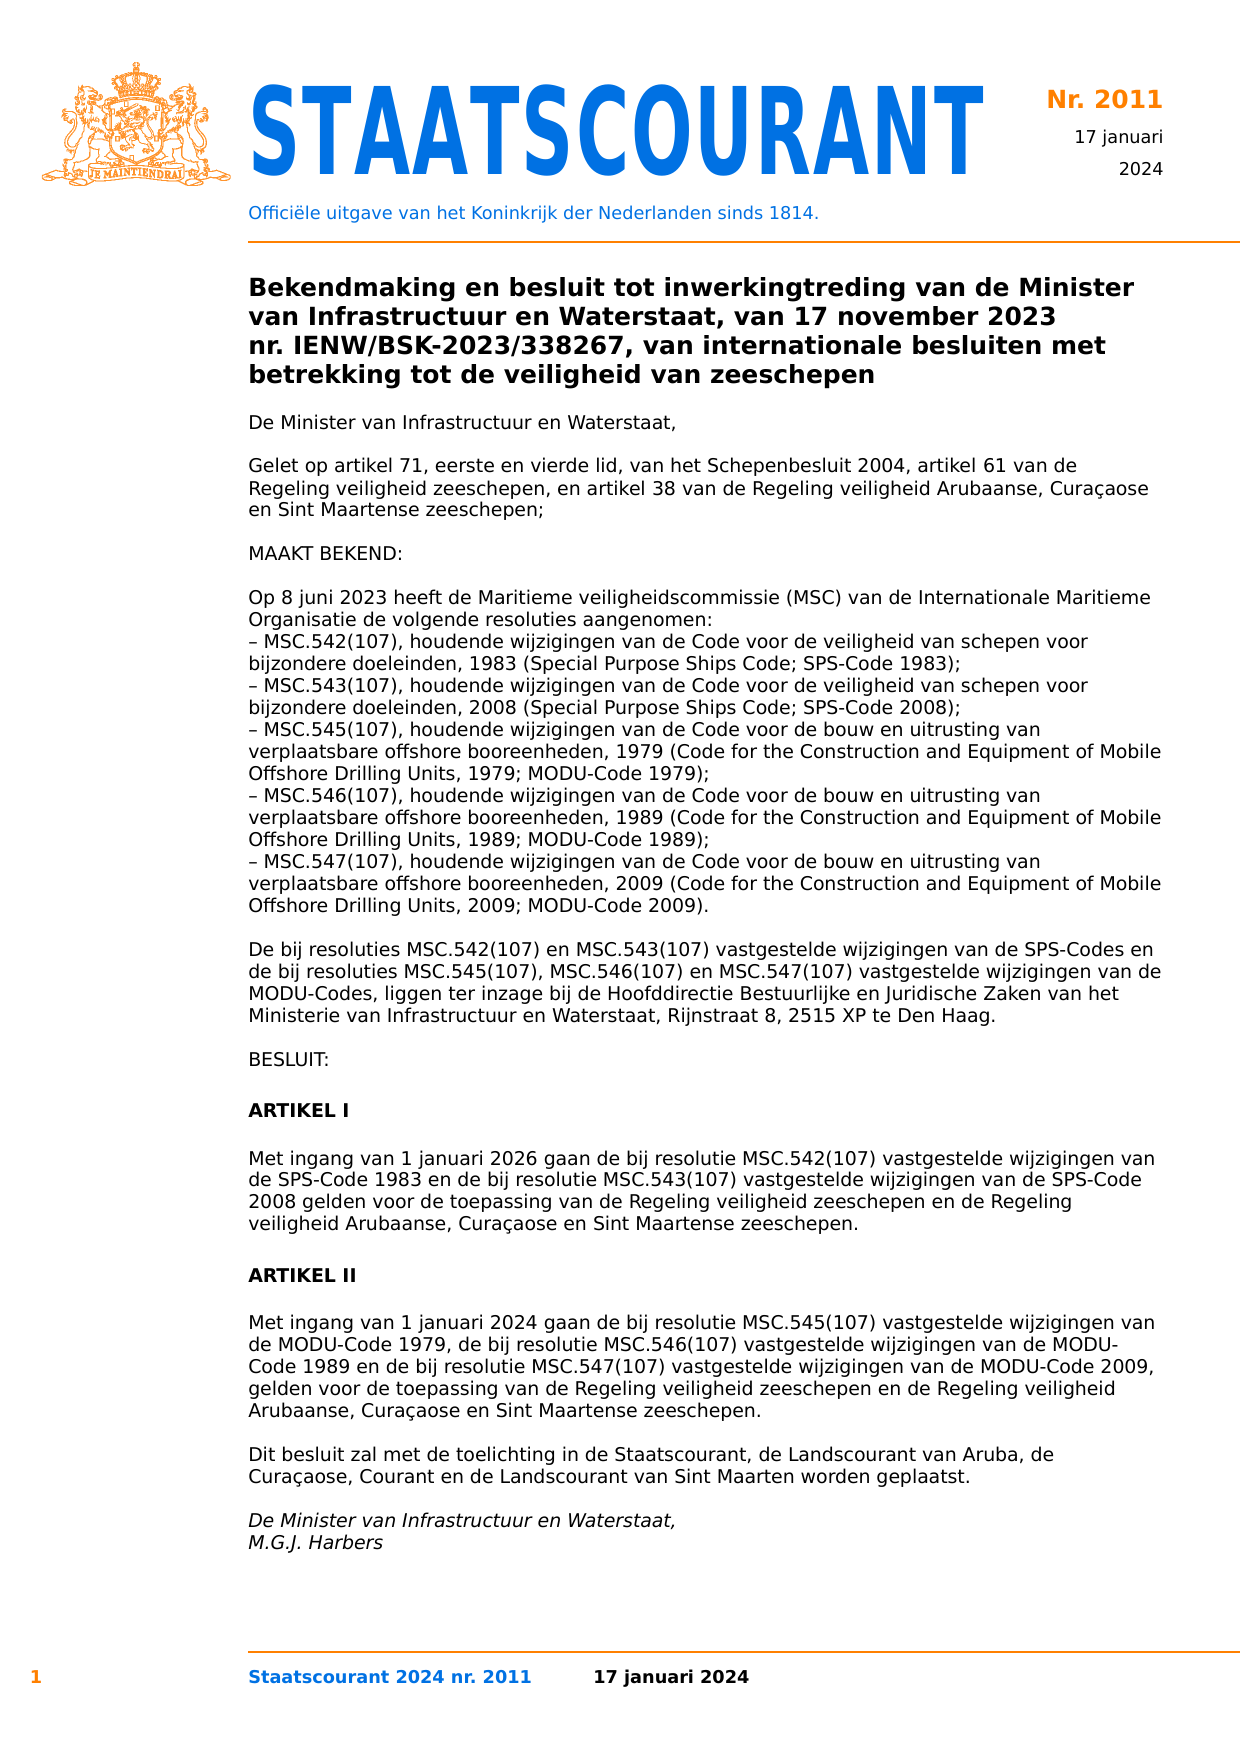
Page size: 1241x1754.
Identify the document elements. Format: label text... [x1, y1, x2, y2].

text MAAKT BEKEND: [248, 543, 1163, 565]
table_cell Officiële uitgave van het Koninkrijk der Nederlanden sinds 1814. [248, 203, 1240, 241]
text Op 8 juni 2023 heeft de Maritieme veiligheidscommissie (MSC) van de Internationale Maritieme Organisatie de volgende resoluties aangenomen: [248, 587, 1163, 631]
text BESLUIT: [248, 1048, 1163, 1070]
text Dit besluit zal met de toelichting in de Staatscourant, de Landscourant van Aruba, de Curaçaose, Courant en de Landscourant van Sint Maarten worden geplaatst. [248, 1444, 1163, 1488]
table_cell 17 januari [998, 121, 1240, 153]
subtitle ARTIKEL II [248, 1265, 1163, 1287]
text Met ingang van 1 januari 2024 gaan de bij resolutie MSC.545(107) vastgestelde wijzigingen van de MODU-Code 1979, de bij resolutie MSC.546(107) vastgestelde wijzigingen van de MODU-Code 1989 en de bij resolutie MSC.547(107) vastgestelde wijzigingen van de MODU-Code 2009, gelden voor de toepassing van de Regeling veiligheid zeeschepen en de Regeling veiligheid Arubaanse, Curaçaose en Sint Maartense zeeschepen. [248, 1312, 1163, 1422]
text De Minister van Infrastructuur en Waterstaat, [248, 412, 1163, 433]
table_header Nr. 2011 [998, 62, 1240, 121]
subtitle Bekendmaking en besluit tot inwerkingtreding van de Minister van Infrastructuur en Waterstaat, van 17 november 2023 nr. IENW/BSK-2023/338267, van internationale besluiten met betrekking tot de veiligheid van zeeschepen [248, 273, 1163, 390]
text De bij resoluties MSC.542(107) en MSC.543(107) vastgestelde wijzigingen van de SPS-Codes en de bij resoluties MSC.545(107), MSC.546(107) en MSC.547(107) vastgestelde wijzigingen van de MODU-Codes, liggen ter inzage bij de Hoofddirectie Bestuurlijke en Juridische Zaken van het Ministerie van Infrastructuur en Waterstaat, Rijnstraat 8, 2515 XP te Den Haag. [248, 939, 1163, 1027]
table_header [25, 62, 248, 241]
text – MSC.543(107), houdende wijzigingen van de Code voor de veiligheid van schepen voor bijzondere doeleinden, 2008 (Special Purpose Ships Code; SPS-Code 2008); [248, 675, 1163, 719]
text – MSC.546(107), houdende wijzigingen van de Code voor de bouw en uitrusting van verplaatsbare offshore booreenheden, 1989 (Code for the Construction and Equipment of Mobile Offshore Drilling Units, 1989; MODU-Code 1989); [248, 785, 1163, 851]
subtitle ARTIKEL I [248, 1100, 1163, 1122]
text Met ingang van 1 januari 2026 gaan de bij resolutie MSC.542(107) vastgestelde wijzigingen van de SPS-Code 1983 en de bij resolutie MSC.543(107) vastgestelde wijzigingen van de SPS-Code 2008 gelden voor de toepassing van de Regeling veiligheid zeeschepen en de Regeling veiligheid Arubaanse, Curaçaose en Sint Maartense zeeschepen. [248, 1147, 1163, 1235]
text – MSC.545(107), houdende wijzigingen van de Code voor de bouw en uitrusting van verplaatsbare offshore booreenheden, 1979 (Code for the Construction and Equipment of Mobile Offshore Drilling Units, 1979; MODU-Code 1979); [248, 719, 1163, 785]
text – MSC.547(107), houdende wijzigingen van de Code voor de bouw en uitrusting van verplaatsbare offshore booreenheden, 2009 (Code for the Construction and Equipment of Mobile Offshore Drilling Units, 2009; MODU-Code 2009). [248, 851, 1163, 917]
text Gelet op artikel 71, eerste en vierde lid, van het Schepenbesluit 2004, artikel 61 van de Regeling veiligheid zeeschepen, en artikel 38 van de Regeling veiligheid Arubaanse, Curaçaose en Sint Maartense zeeschepen; [248, 455, 1163, 521]
text – MSC.542(107), houdende wijzigingen van de Code voor de veiligheid van schepen voor bijzondere doeleinden, 1983 (Special Purpose Ships Code; SPS-Code 1983); [248, 631, 1163, 675]
table_cell 2024 [998, 153, 1240, 203]
picture [41, 62, 231, 186]
table_header STAATSCOURANT [248, 62, 998, 203]
text De Minister van Infrastructuur en Waterstaat, M.G.J. Harbers [248, 1510, 1163, 1554]
